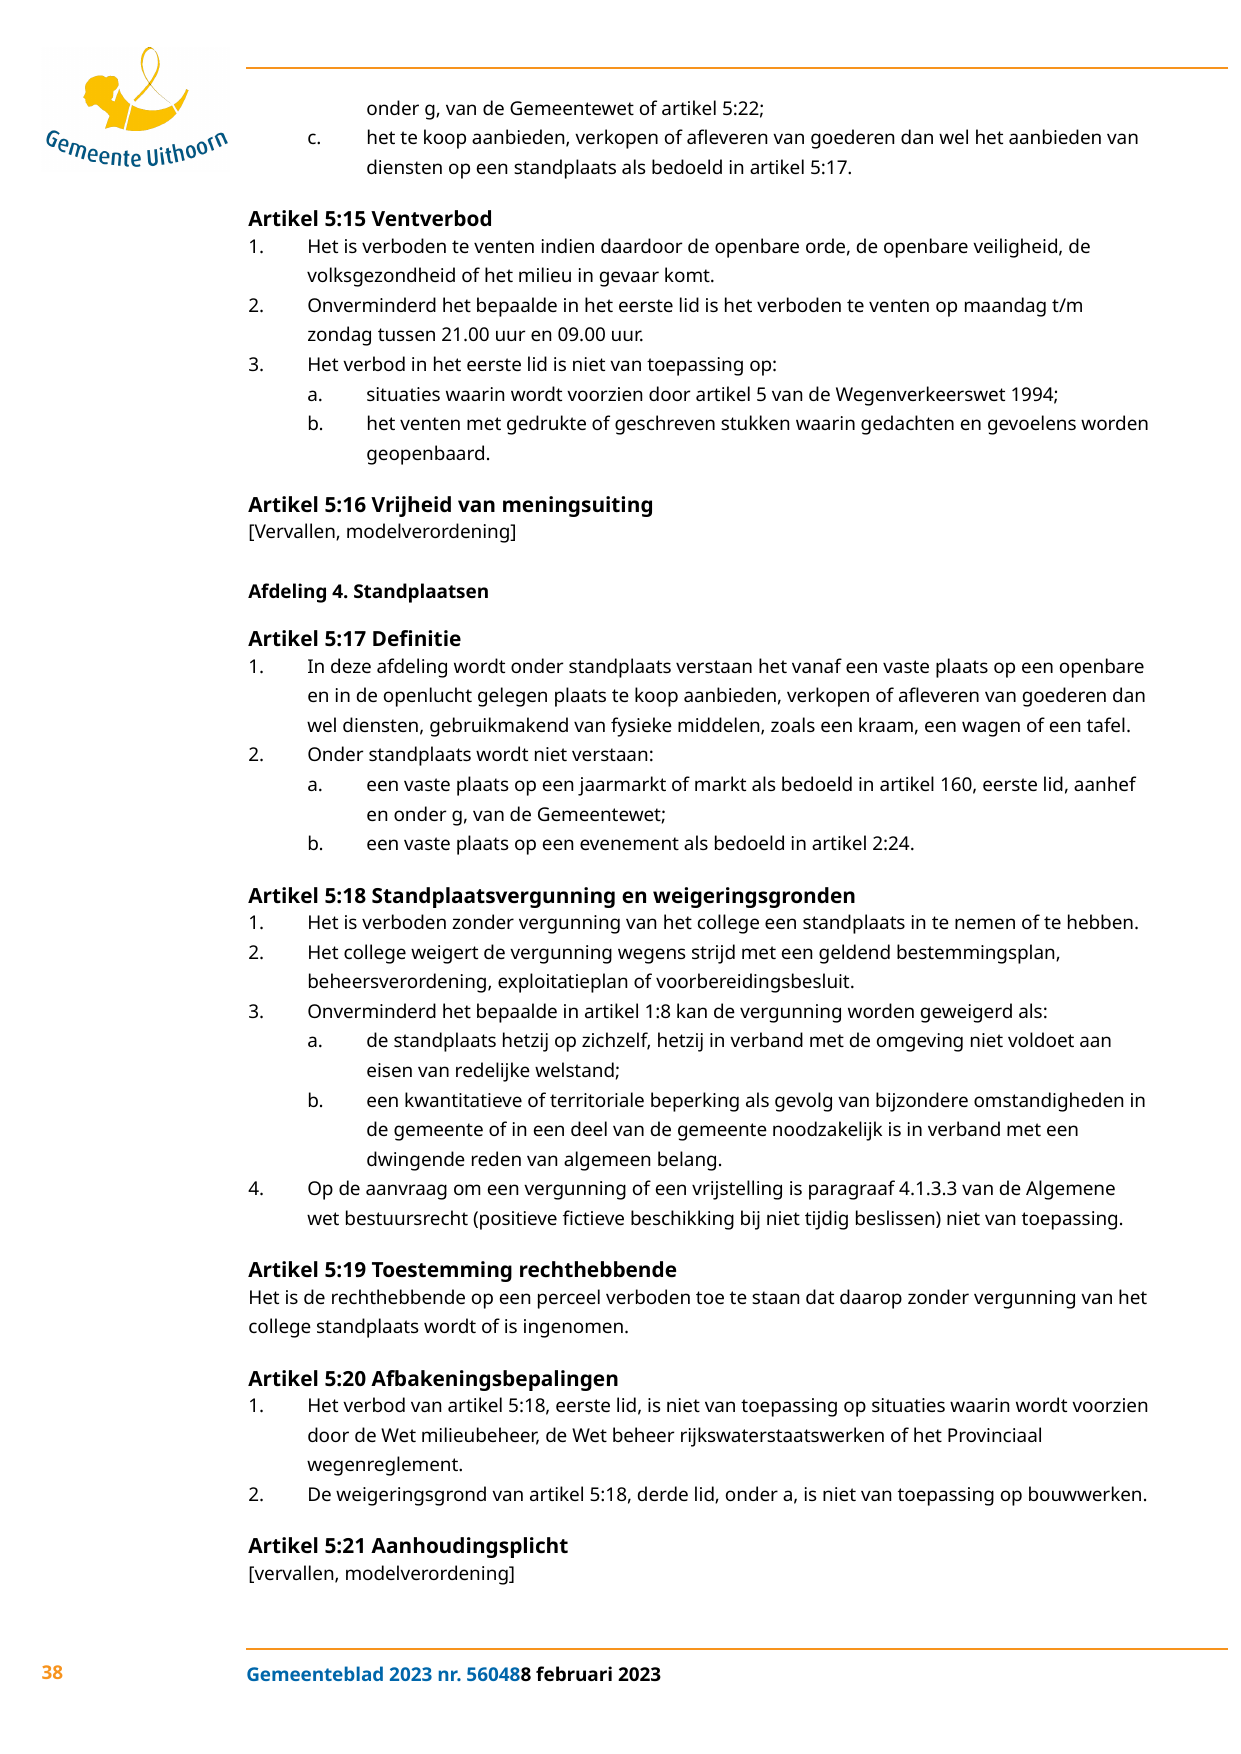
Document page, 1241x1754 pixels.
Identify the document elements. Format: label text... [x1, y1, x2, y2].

text Artikel 5:17 Definitie [248, 624, 1152, 653]
picture [41, 47, 231, 172]
text Artikel 5:16 Vrijheid van meningsuiting [248, 490, 1152, 519]
list een kwantitatieve of territoriale beperking als gevolg van bijzondere omstandigheden in de gemeente of in een deel van de gemeente noodzakelijk is in verband met een dwingende reden van algemeen belang. [307, 1087, 1152, 1172]
text Artikel 5:18 Standplaatsvergunning en weigeringsgronden [248, 881, 1152, 909]
text Artikel 5:15 Ventverbod [248, 204, 1152, 233]
list In deze afdeling wordt onder standplaats verstaan het vanaf een vaste plaats op een openbare en in de openlucht gelegen plaats te koop aanbieden, verkopen of afleveren van goederen dan wel diensten, gebruikmakend van fysieke middelen, zoals een kraam, een wagen of een tafel. [248, 653, 1152, 738]
list het venten met gedrukte of geschreven stukken waarin gedachten en gevoelens worden geopenbaard. [307, 410, 1152, 466]
text Artikel 5:20 Afbakeningsbepalingen [248, 1364, 1152, 1392]
list de standplaats hetzij op zichzelf, hetzij in verband met de omgeving niet voldoet aan eisen van redelijke welstand; [307, 1028, 1152, 1083]
list Het college weigert de vergunning wegens strijd met een geldend bestemmingsplan, beheersverordening, exploitatieplan of voorbereidingsbesluit. [248, 939, 1152, 994]
list Het is verboden te venten indien daardoor de openbare orde, de openbare veiligheid, de volksgezondheid of het milieu in gevaar komt. [248, 233, 1152, 288]
text Artikel 5:21 Aanhoudingsplicht [248, 1532, 1152, 1560]
text Het is de rechthebbende op een perceel verboden toe te staan dat daarop zonder vergunning van het college standplaats wordt of is ingenomen. [248, 1284, 1152, 1339]
list Onverminderd het bepaalde in artikel 1:8 kan de vergunning worden geweigerd als: [248, 998, 1152, 1024]
list onder g, van de Gemeentewet of artikel 5:22; [307, 95, 1152, 121]
list een vaste plaats op een jaarmarkt of markt als bedoeld in artikel 160, eerste lid, aanhef en onder g, van de Gemeentewet; [307, 771, 1152, 827]
list Het is verboden zonder vergunning van het college een standplaats in te nemen of te hebben. [248, 909, 1152, 935]
list het te koop aanbieden, verkopen of afleveren van goederen dan wel het aanbieden van diensten op een standplaats als bedoeld in artikel 5:17. [307, 124, 1152, 180]
text Afdeling 4. Standplaatsen [248, 578, 1152, 604]
text Artikel 5:19 Toestemming rechthebbende [248, 1256, 1152, 1284]
list Het verbod in het eerste lid is niet van toepassing op: [248, 351, 1152, 377]
text [Vervallen, modelverordening] [248, 519, 1152, 544]
text [vervallen, modelverordening] [248, 1560, 1152, 1586]
list Onder standplaats wordt niet verstaan: [248, 742, 1152, 767]
list Onverminderd het bepaalde in het eerste lid is het verboden te venten op maandag t/m zondag tussen 21.00 uur en 09.00 uur. [248, 292, 1152, 347]
list Op de aanvraag om een vergunning of een vrijstelling is paragraaf 4.1.3.3 van de Algemene wet bestuursrecht (positieve fictieve beschikking bij niet tijdig beslissen) niet van toepassing. [248, 1176, 1152, 1231]
list situaties waarin wordt voorzien door artikel 5 van de Wegenverkeerswet 1994; [307, 381, 1152, 406]
list De weigeringsgrond van artikel 5:18, derde lid, onder a, is niet van toepassing op bouwwerken. [248, 1481, 1152, 1507]
list een vaste plaats op een evenement als bedoeld in artikel 2:24. [307, 830, 1152, 856]
list Het verbod van artikel 5:18, eerste lid, is niet van toepassing op situaties waarin wordt voorzien door de Wet milieubeheer, de Wet beheer rijkswaterstaatswerken of het Provinciaal wegenreglement. [248, 1392, 1152, 1477]
